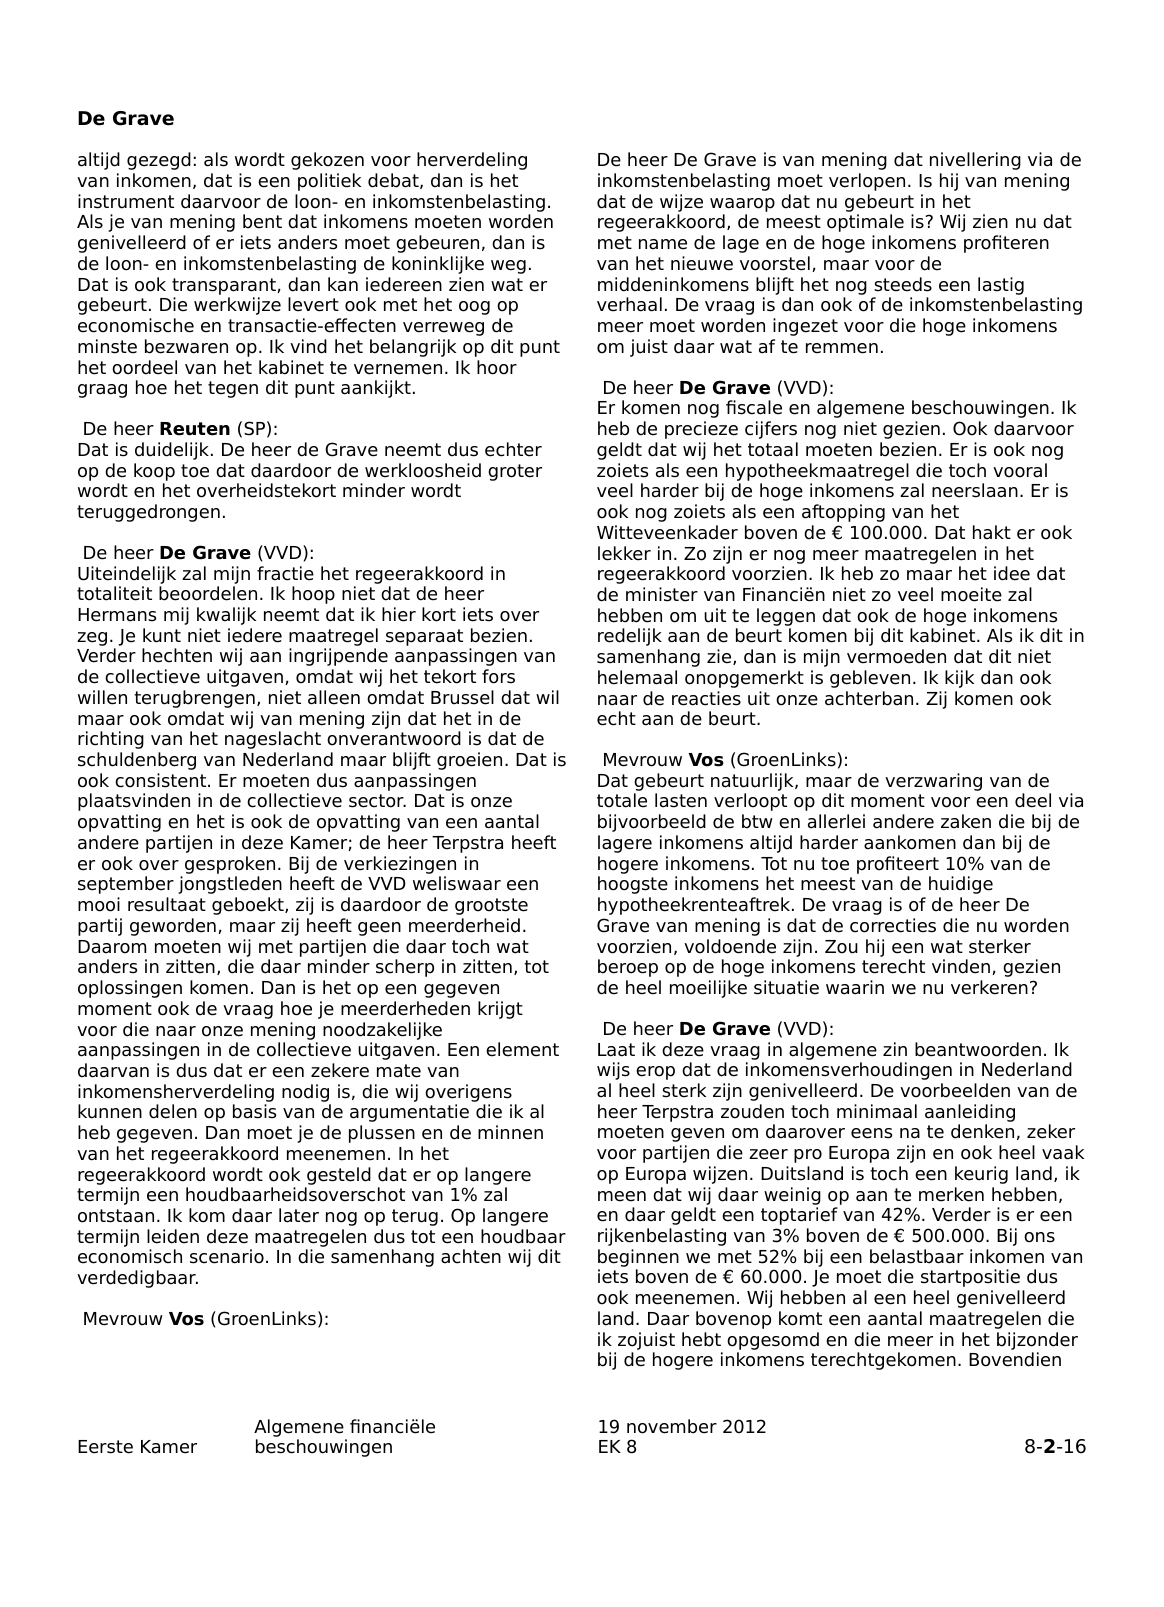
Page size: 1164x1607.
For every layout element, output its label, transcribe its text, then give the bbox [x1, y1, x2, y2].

text De heer De Grave is van mening dat nivellering via de inkomstenbelasting moet verlopen. Is hij van mening dat de wijze waarop dat nu gebeurt in het regeerakkoord, de meest optimale is? Wij zien nu dat met name de lage en de hoge inkomens profiteren van het nieuwe voorstel, maar voor de middeninkomens blijft het nog steeds een lastig verhaal. De vraag is dan ook of de inkomstenbelasting meer moet worden ingezet voor die hoge inkomens om juist daar wat af te remmen. [596, 150, 1087, 357]
text Uiteindelijk zal mijn fractie het regeerakkoord in totaliteit beoordelen. Ik hoop niet dat de heer Hermans mij kwalijk neemt dat ik hier kort iets over zeg. Je kunt niet iedere maatregel separaat bezien. Verder hechten wij aan ingrijpende aanpassingen van de collectieve uitgaven, omdat wij het tekort fors willen terugbrengen, niet alleen omdat Brussel dat wil maar ook omdat wij van mening zijn dat het in de richting van het nageslacht onverantwoord is dat de schuldenberg van Nederland maar blijft groeien. Dat is ook consistent. Er moeten dus aanpassingen plaatsvinden in de collectieve sector. Dat is onze opvatting en het is ook de opvatting van een aantal andere partijen in deze Kamer; de heer Terpstra heeft er ook over gesproken. Bij de verkiezingen in september jongstleden heeft de VVD weliswaar een mooi resultaat geboekt, zij is daardoor de grootste partij geworden, maar zij heeft geen meerderheid. Daarom moeten wij met partijen die daar toch wat anders in zitten, die daar minder scherp in zitten, tot oplossingen komen. Dan is het op een gegeven moment ook de vraag hoe je meerderheden krijgt voor die naar onze mening noodzakelijke aanpassingen in de collectieve uitgaven. Een element daarvan is dus dat er een zekere mate van inkomensherverdeling nodig is, die wij overigens kunnen delen op basis van de argumentatie die ik al heb gegeven. Dan moet je de plussen en de minnen van het regeerakkoord meenemen. In het regeerakkoord wordt ook gesteld dat er op langere termijn een houdbaarheidsoverschot van 1% zal ontstaan. Ik kom daar later nog op terug. Op langere termijn leiden deze maatregelen dus tot een houdbaar economisch scenario. In die samenhang achten wij dit verdedigbaar. [77, 563, 567, 1289]
text Mevrouw Vos (GroenLinks): [77, 1309, 567, 1329]
text Dat gebeurt natuurlijk, maar de verzwaring van de totale lasten verloopt op dit moment voor een deel via bijvoorbeeld de btw en allerlei andere zaken die bij de lagere inkomens altijd harder aankomen dan bij de hogere inkomens. Tot nu toe profiteert 10% van de hoogste inkomens het meest van de huidige hypotheekrenteaftrek. De vraag is of de heer De Grave van mening is dat de correcties die nu worden voorzien, voldoende zijn. Zou hij een wat sterker beroep op de hoge inkomens terecht vinden, gezien de heel moeilijke situatie waarin we nu verkeren? [596, 771, 1087, 999]
text altijd gezegd: als wordt gekozen voor herverdeling van inkomen, dat is een politiek debat, dan is het instrument daarvoor de loon- en inkomstenbelasting. Als je van mening bent dat inkomens moeten worden genivelleerd of er iets anders moet gebeuren, dan is de loon- en inkomstenbelasting de koninklijke weg. Dat is ook transparant, dan kan iedereen zien wat er gebeurt. Die werkwijze levert ook met het oog op economische en transactie-effecten verreweg de minste bezwaren op. Ik vind het belangrijk op dit punt het oordeel van het kabinet te vernemen. Ik hoor graag hoe het tegen dit punt aankijkt. [77, 150, 567, 399]
text De heer De Grave (VVD): [77, 543, 567, 563]
text Mevrouw Vos (GroenLinks): [596, 750, 1087, 771]
text De heer De Grave (VVD): [596, 377, 1087, 398]
text De heer De Grave (VVD): [596, 1019, 1087, 1039]
text De heer Reuten (SP): [77, 419, 567, 440]
text Dat is duidelijk. De heer de Grave neemt dus echter op de koop toe dat daardoor de werkloosheid groter wordt en het overheidstekort minder wordt teruggedrongen. [77, 440, 567, 523]
text Laat ik deze vraag in algemene zin beantwoorden. Ik wijs erop dat de inkomensverhoudingen in Nederland al heel sterk zijn genivelleerd. De voorbeelden van de heer Terpstra zouden toch minimaal aanleiding moeten geven om daarover eens na te denken, zeker voor partijen die zeer pro Europa zijn en ook heel vaak op Europa wijzen. Duitsland is toch een keurig land, ik meen dat wij daar weinig op aan te merken hebben, en daar geldt een toptarief van 42%. Verder is er een rijkenbelasting van 3% boven de € 500.000. Bij ons beginnen we met 52% bij een belastbaar inkomen van iets boven de € 60.000. Je moet die startpositie dus ook meenemen. Wij hebben al een heel genivelleerd land. Daar bovenop komt een aantal maatregelen die ik zojuist hebt opgesomd en die meer in het bijzonder bij de hogere inkomens terechtgekomen. Bovendien [596, 1039, 1087, 1371]
text Er komen nog fiscale en algemene beschouwingen. Ik heb de precieze cijfers nog niet gezien. Ook daarvoor geldt dat wij het totaal moeten bezien. Er is ook nog zoiets als een hypotheekmaatregel die toch vooral veel harder bij de hoge inkomens zal neerslaan. Er is ook nog zoiets als een aftopping van het Witteveenkader boven de € 100.000. Dat hakt er ook lekker in. Zo zijn er nog meer maatregelen in het regeerakkoord voorzien. Ik heb zo maar het idee dat de minister van Financiën niet zo veel moeite zal hebben om uit te leggen dat ook de hoge inkomens redelijk aan de beurt komen bij dit kabinet. Als ik dit in samenhang zie, dan is mijn vermoeden dat dit niet helemaal onopgemerkt is gebleven. Ik kijk dan ook naar de reacties uit onze achterban. Zij komen ook echt aan de beurt. [596, 398, 1087, 730]
